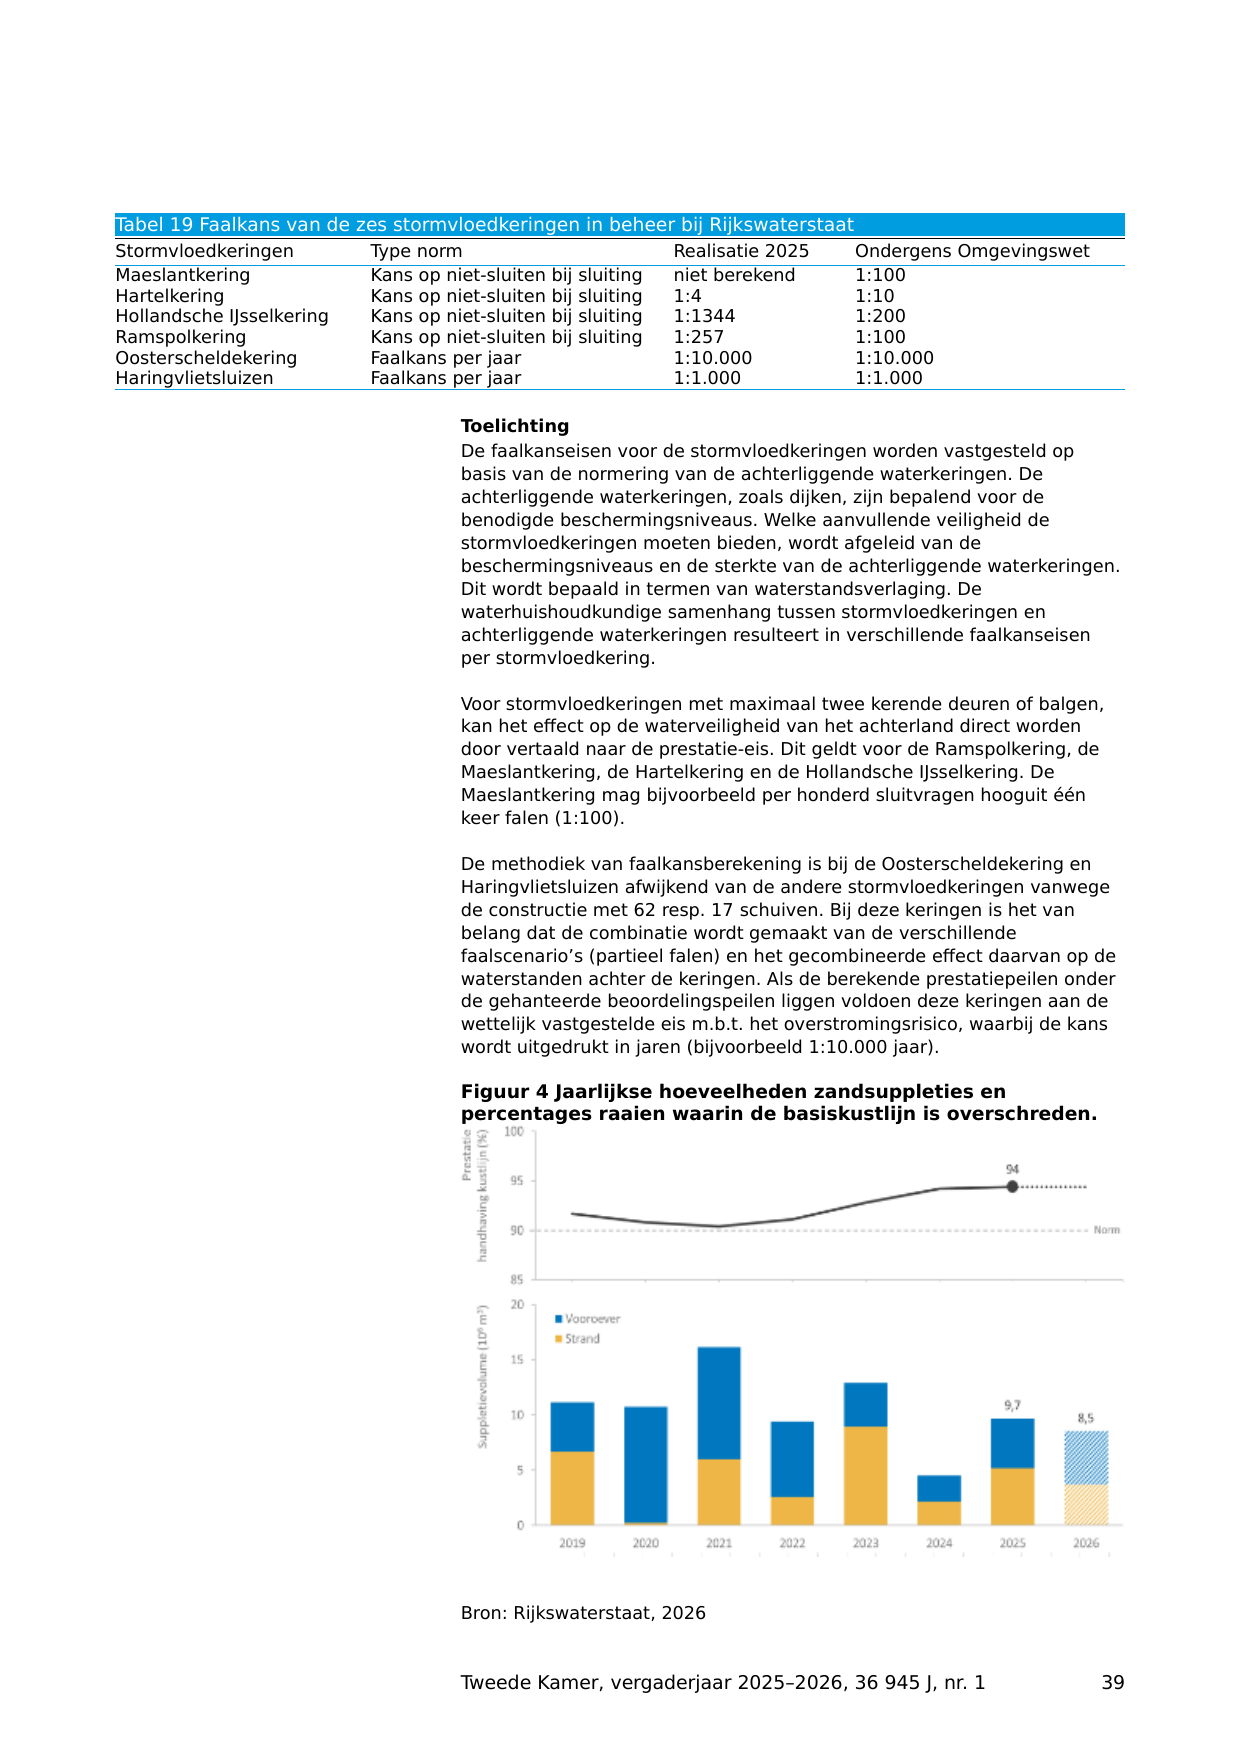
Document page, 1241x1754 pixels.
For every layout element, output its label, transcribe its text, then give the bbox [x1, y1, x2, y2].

table_cell Realisatie 2025 [670, 239, 852, 265]
table_cell Haringvlietsluizen [115, 368, 367, 389]
table_cell Hollandsche IJsselkering [115, 306, 367, 327]
table_cell Type norm [368, 239, 670, 265]
text Toelichting [461, 414, 1125, 437]
table_cell Hartelkering [115, 286, 367, 306]
table_cell 1:1344 [670, 306, 852, 327]
table_cell Ondergens Omgevingswet [852, 239, 1125, 265]
table_cell 1:100 [852, 266, 1125, 286]
table_cell Faalkans per jaar [368, 368, 670, 389]
table_cell Kans op niet-sluiten bij sluiting [368, 266, 670, 286]
text De faalkanseisen voor de stormvloedkeringen worden vastgesteld op basis van de normering van de achterliggende waterkeringen. De achterliggende waterkeringen, zoals dijken, zijn bepalend voor de benodigde beschermingsniveaus. Welke aanvullende veiligheid de stormvloedkeringen moeten bieden, wordt afgeleid van de beschermingsniveaus en de sterkte van de achterliggende waterkeringen. Dit wordt bepaald in termen van waterstandsverlaging. De waterhuishoudkundige samenhang tussen stormvloedkeringen en achterliggende waterkeringen resulteert in verschillende faalkanseisen per stormvloedkering. [461, 439, 1125, 669]
table_cell Kans op niet-sluiten bij sluiting [368, 286, 670, 306]
table_cell Stormvloedkeringen [115, 239, 367, 265]
table_cell 1:10 [852, 286, 1125, 306]
table_cell Oosterscheldekering [115, 348, 367, 368]
text De methodiek van faalkansberekening is bij de Oosterscheldekering en Haringvlietsluizen afwijkend van de andere stormvloedkeringen vanwege de constructie met 62 resp. 17 schuiven. Bij deze keringen is het van belang dat de combinatie wordt gemaakt van de verschillende faalscenario’s (partieel falen) en het gecombineerde effect daarvan op de waterstanden achter de keringen. Als de berekende prestatiepeilen onder de gehanteerde beoordelingspeilen liggen voldoen deze keringen aan de wettelijk vastgestelde eis m.b.t. het overstromingsrisico, waarbij de kans wordt uitgedrukt in jaren (bijvoorbeeld 1:10.000 jaar). [461, 852, 1125, 1058]
table_cell Kans op niet-sluiten bij sluiting [368, 327, 670, 348]
table_cell 1:1.000 [852, 368, 1125, 389]
table_cell 1:100 [852, 327, 1125, 348]
table_cell niet berekend [670, 266, 852, 286]
table_cell 1:257 [670, 327, 852, 348]
text Bron: Rijkswaterstaat, 2026 [461, 1601, 1125, 1624]
table_cell Ramspolkering [115, 327, 367, 348]
table_cell 1:10.000 [852, 348, 1125, 368]
table_cell 1:4 [670, 286, 852, 306]
table_cell Kans op niet-sluiten bij sluiting [368, 306, 670, 327]
table_cell 1:1.000 [670, 368, 852, 389]
table_cell 1:200 [852, 306, 1125, 327]
table_cell Maeslantkering [115, 266, 367, 286]
table_cell 1:10.000 [670, 348, 852, 368]
text Voor stormvloedkeringen met maximaal twee kerende deuren of balgen, kan het effect op de waterveiligheid van het achterland direct worden door vertaald naar de prestatie-eis. Dit geldt voor de Ramspolkering, de Maeslantkering, de Hartelkering en de Hollandsche IJsselkering. De Maeslantkering mag bijvoorbeeld per honderd sluitvragen hooguit één keer falen (1:100). [461, 692, 1125, 829]
title Figuur 4 Jaarlijkse hoeveelheden zandsuppleties en percentages raaien waarin de basiskustlijn is overschreden. [461, 1081, 1125, 1125]
table_cell Faalkans per jaar [368, 348, 670, 368]
